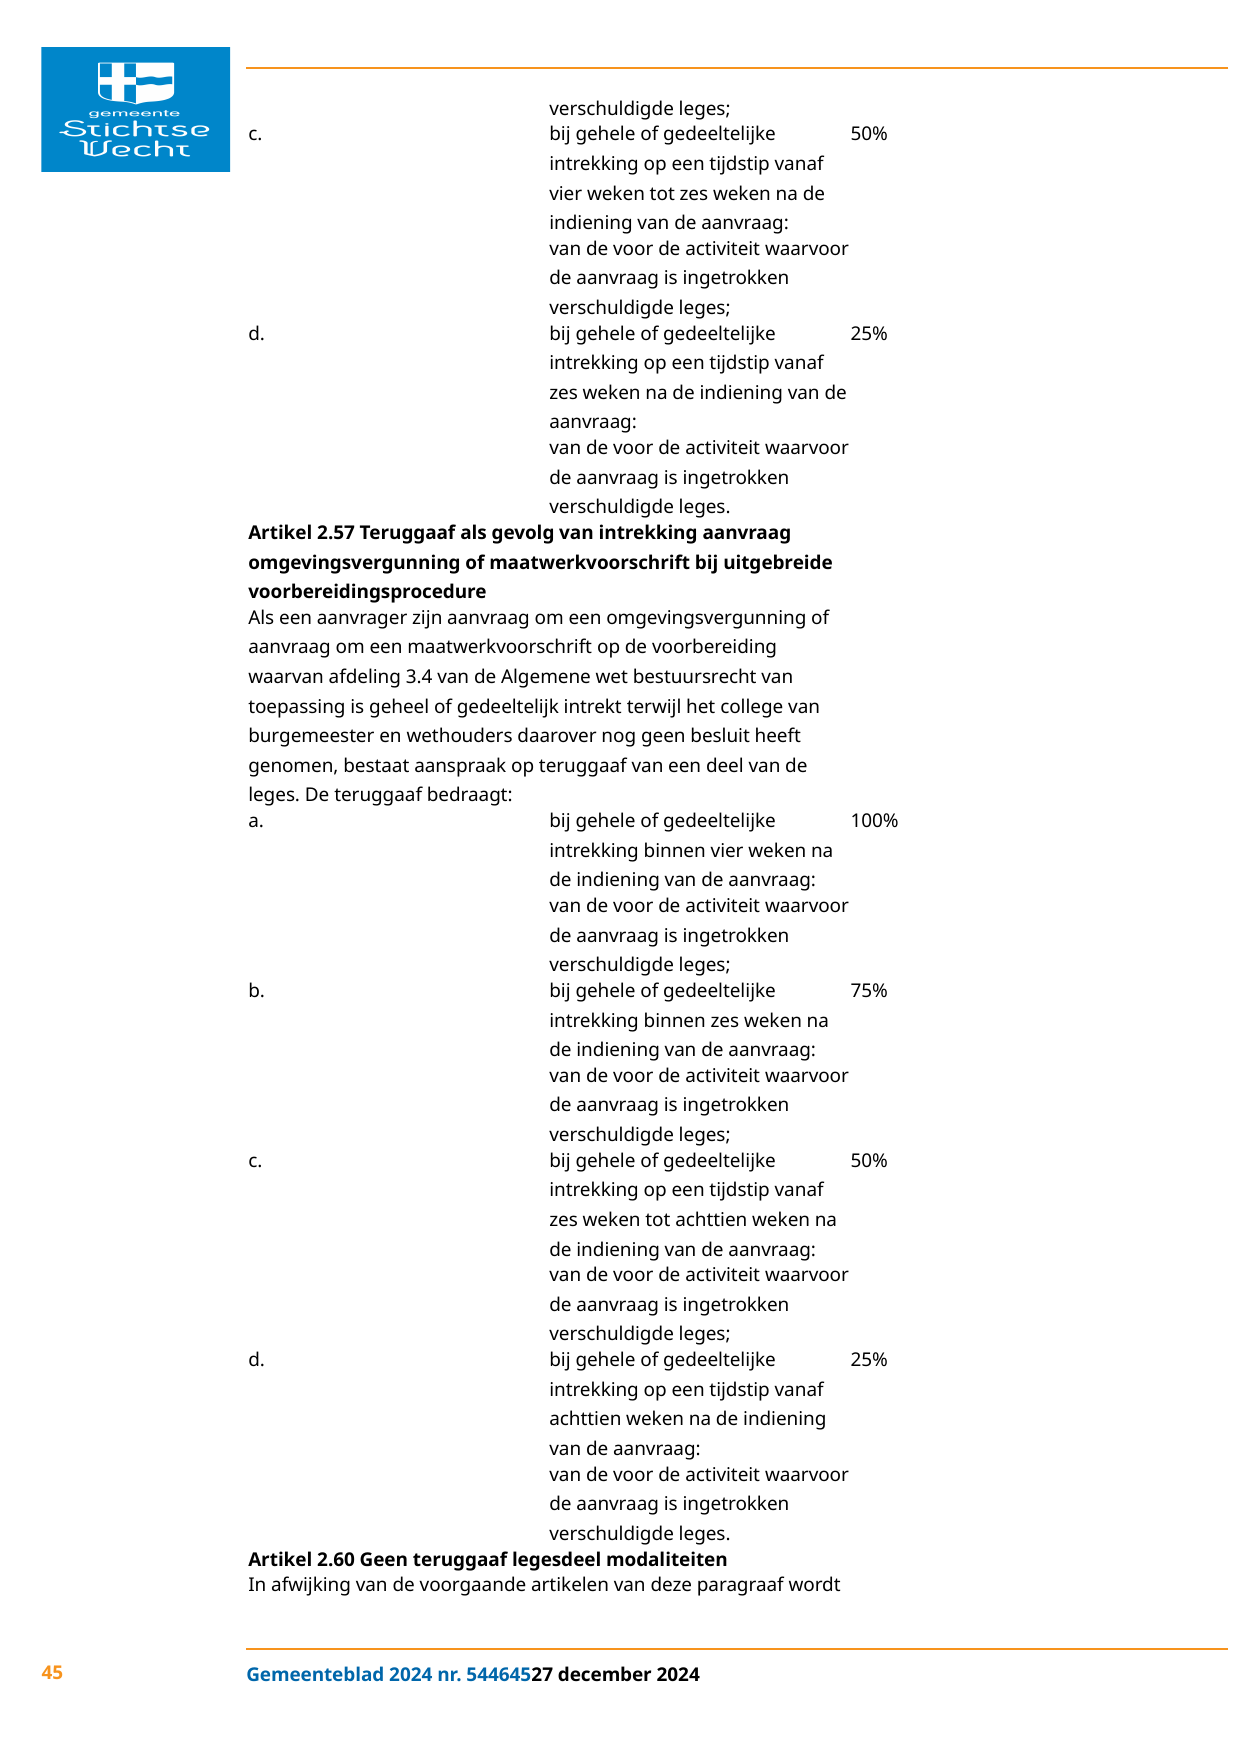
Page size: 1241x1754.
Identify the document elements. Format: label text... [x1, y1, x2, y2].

table_cell 50% [850, 1147, 1152, 1261]
table_cell a. [248, 808, 549, 892]
table_cell van de voor de activiteit waarvoor de aanvraag is ingetrokken verschuldigde leges. [549, 1461, 850, 1546]
table_cell bij gehele of gedeeltelijke intrekking op een tijdstip vanaf zes weken na de indiening van de aanvraag: [549, 320, 850, 434]
table_cell van de voor de activiteit waarvoor de aanvraag is ingetrokken verschuldigde leges; [549, 235, 850, 320]
table_cell d. [248, 320, 549, 519]
table_cell 50% [850, 121, 1152, 235]
table_cell 75% [850, 977, 1152, 1062]
table_cell bij gehele of gedeeltelijke intrekking binnen zes weken na de indiening van de aanvraag: [549, 977, 850, 1062]
table_cell Artikel 2.60 Geen teruggaaf legesdeel modaliteiten [248, 1546, 850, 1571]
table_cell van de voor de activiteit waarvoor de aanvraag is ingetrokken verschuldigde leges; [549, 1261, 850, 1346]
table_cell [850, 1571, 1152, 1597]
table_cell [850, 1546, 1152, 1571]
table_cell van de voor de activiteit waarvoor de aanvraag is ingetrokken verschuldigde leges. [549, 434, 850, 519]
table_cell bij gehele of gedeeltelijke intrekking binnen vier weken na de indiening van de aanvraag: [549, 808, 850, 892]
table_cell Als een aanvrager zijn aanvraag om een omgevingsvergunning of aanvraag om een maatwerkvoorschrift op de voorbereiding waarvan afdeling 3.4 van de Algemene wet bestuursrecht van toepassing is geheel of gedeeltelijk intrekt terwijl het college van burgemeester en wethouders daarover nog geen besluit heeft genomen, bestaat aanspraak op teruggaaf van een deel van de leges. De teruggaaf bedraagt: [248, 604, 850, 807]
table_cell c. [248, 121, 549, 320]
table_cell [850, 892, 1152, 977]
table_cell verschuldigde leges; [549, 95, 850, 121]
table_cell van de voor de activiteit waarvoor de aanvraag is ingetrokken verschuldigde leges; [549, 1062, 850, 1147]
table_cell [850, 95, 1152, 121]
table_cell [850, 1461, 1152, 1546]
table_cell [248, 892, 549, 977]
table_cell 25% [850, 1346, 1152, 1461]
table_cell [850, 604, 1152, 807]
table_cell [248, 1461, 549, 1546]
table_cell [850, 1062, 1152, 1147]
table_cell bij gehele of gedeeltelijke intrekking op een tijdstip vanaf zes weken tot achttien weken na de indiening van de aanvraag: [549, 1147, 850, 1261]
table_cell [850, 235, 1152, 320]
table_cell d. [248, 1346, 549, 1461]
table_cell Artikel 2.57 Teruggaaf als gevolg van intrekking aanvraag omgevingsvergunning of maatwerkvoorschrift bij uitgebreide voorbereidingsprocedure [248, 519, 850, 604]
table_cell van de voor de activiteit waarvoor de aanvraag is ingetrokken verschuldigde leges; [549, 892, 850, 977]
table_cell [850, 434, 1152, 519]
table_cell b. [248, 977, 549, 1062]
picture [99, 63, 135, 101]
picture [137, 63, 174, 103]
table_cell 100% [850, 808, 1152, 892]
table_cell [248, 95, 549, 121]
table_cell bij gehele of gedeeltelijke intrekking op een tijdstip vanaf vier weken tot zes weken na de indiening van de aanvraag: [549, 121, 850, 235]
table_cell In afwijking van de voorgaande artikelen van deze paragraaf wordt [248, 1571, 850, 1597]
table_cell [248, 1261, 549, 1346]
table_cell [850, 519, 1152, 604]
table_cell 25% [850, 320, 1152, 434]
table_cell c. [248, 1147, 549, 1261]
table_cell [248, 1062, 549, 1147]
table_cell [850, 1261, 1152, 1346]
table_cell bij gehele of gedeeltelijke intrekking op een tijdstip vanaf achttien weken na de indiening van de aanvraag: [549, 1346, 850, 1461]
